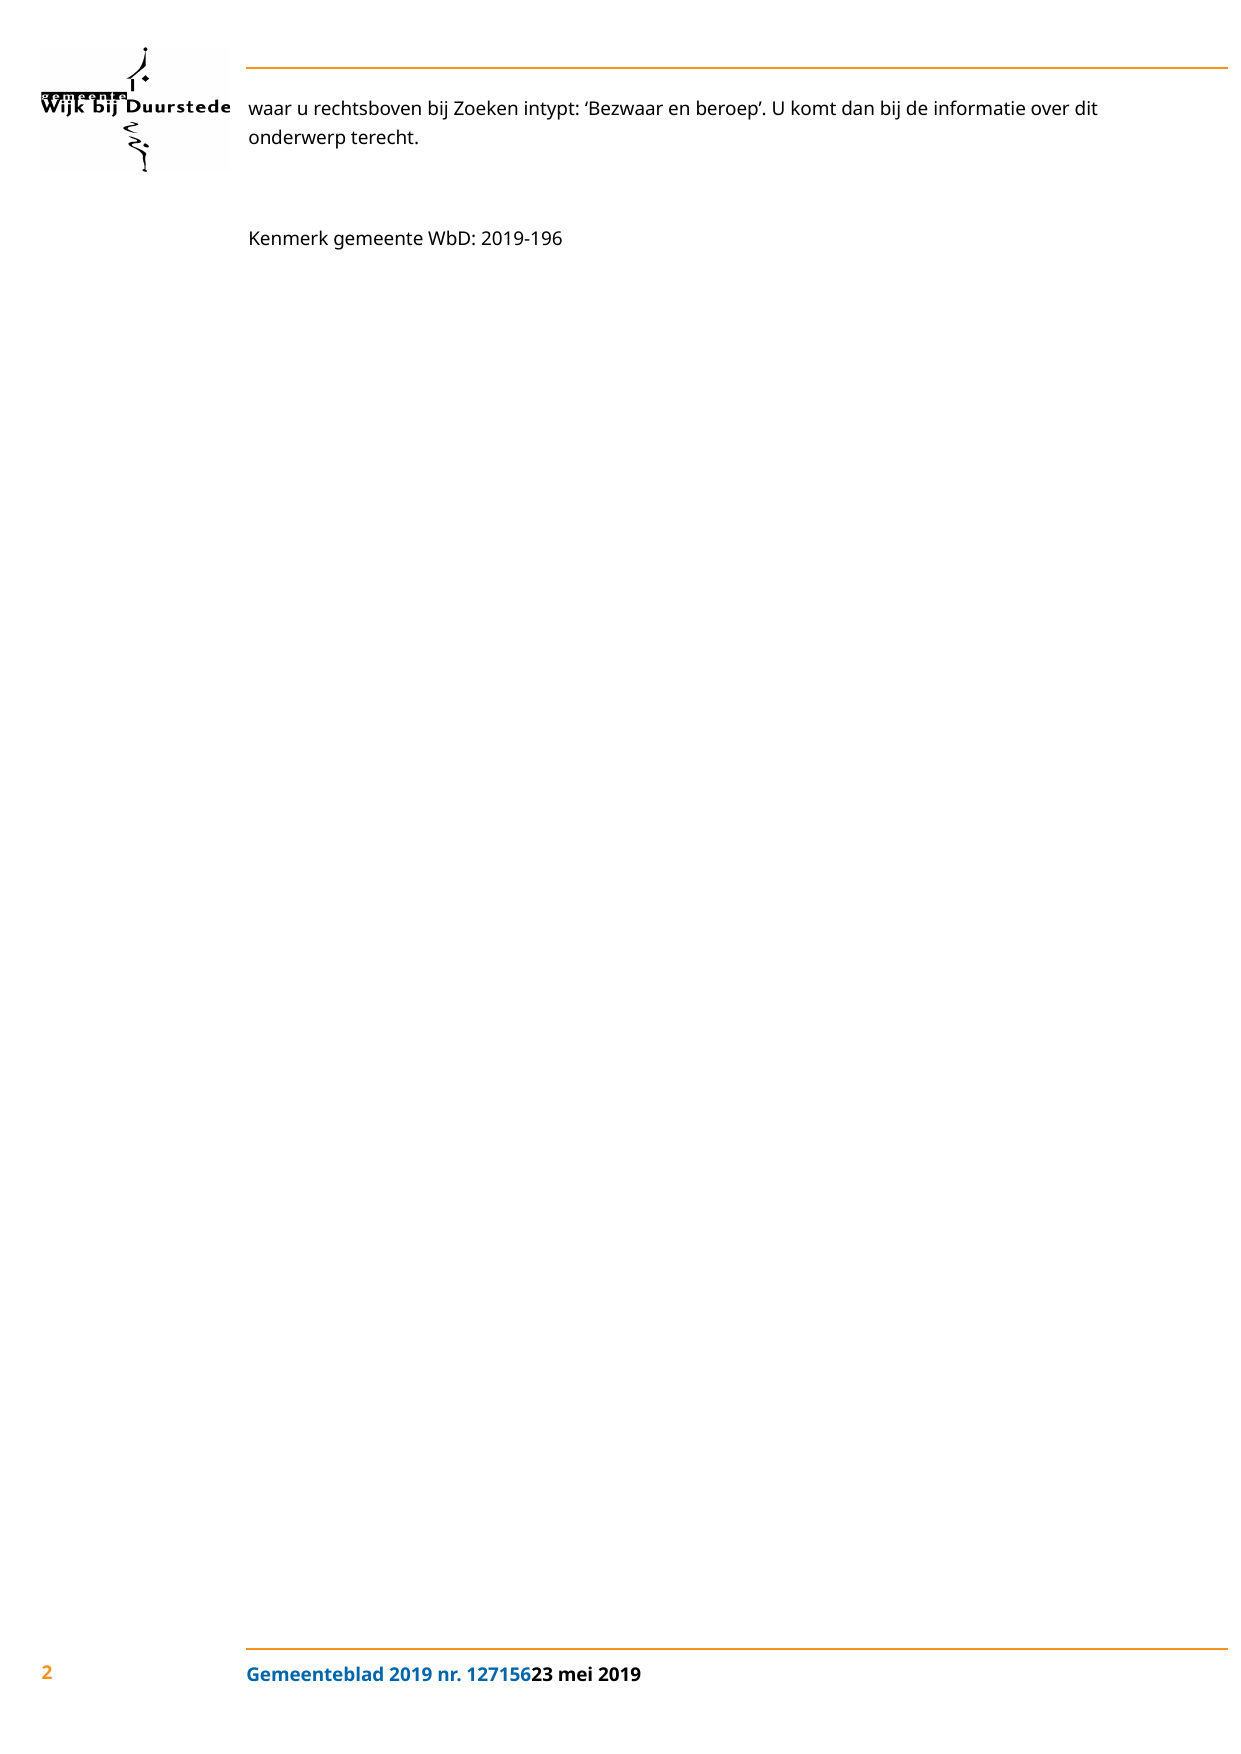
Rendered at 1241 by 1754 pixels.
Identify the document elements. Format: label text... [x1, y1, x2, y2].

text Kenmerk gemeente WbD: 2019-196 [248, 225, 1152, 251]
text waar u rechtsboven bij Zoeken intypt: ‘Bezwaar en beroep’. U komt dan bij de informatie over dit onderwerp terecht. [248, 95, 1152, 150]
picture [41, 47, 231, 172]
